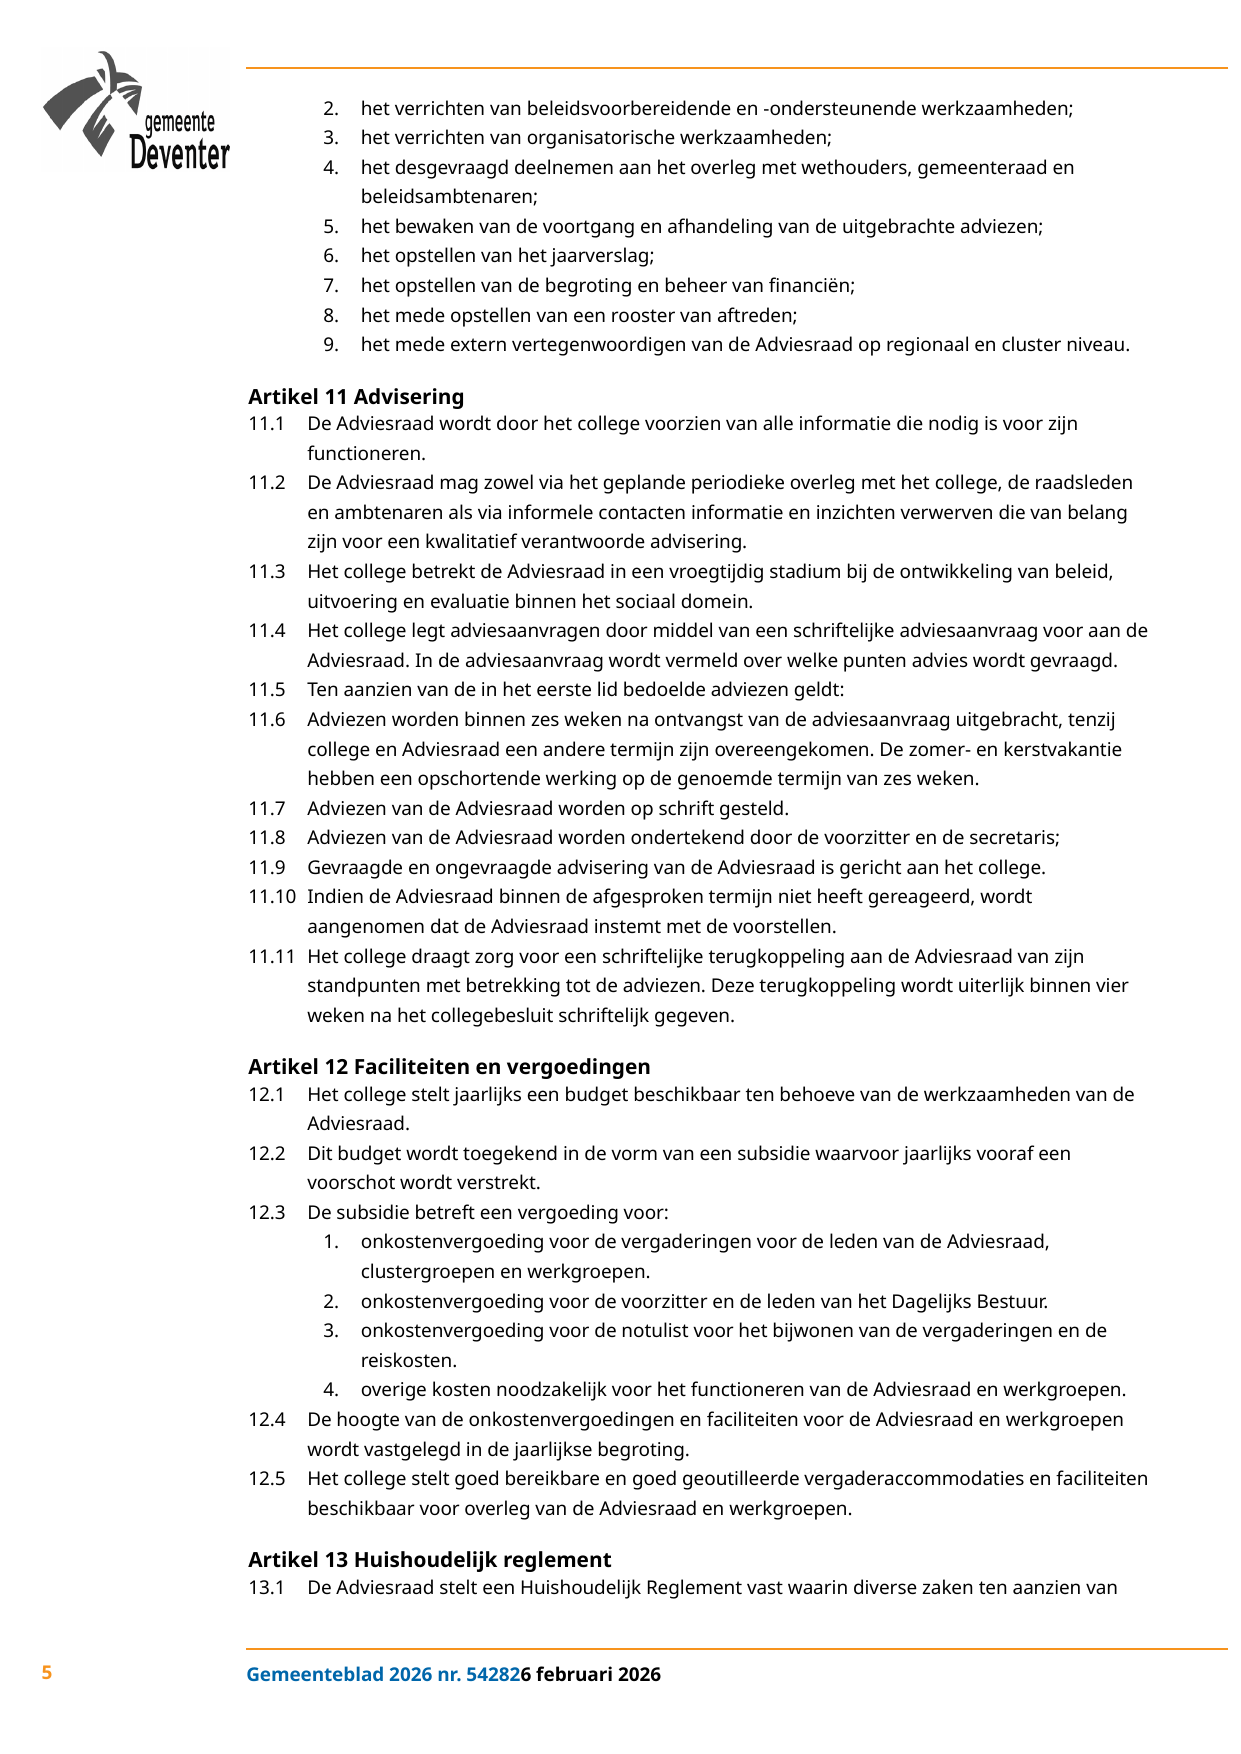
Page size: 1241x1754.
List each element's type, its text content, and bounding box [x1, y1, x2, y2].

text Artikel 13 Huishoudelijk reglement [248, 1545, 1152, 1574]
list Het college stelt goed bereikbare en goed geoutilleerde vergaderaccommodaties en faciliteiten beschikbaar voor overleg van de Adviesraad en werkgroepen. [248, 1465, 1152, 1521]
list De hoogte van de onkostenvergoedingen en faciliteiten voor de Adviesraad en werkgroepen wordt vastgelegd in de jaarlijkse begroting. [248, 1406, 1152, 1462]
list het mede opstellen van een rooster van aftreden; [323, 302, 1152, 328]
list Adviezen van de Adviesraad worden op schrift gesteld. [248, 795, 1152, 821]
list het opstellen van het jaarverslag; [323, 243, 1152, 268]
list Adviezen van de Adviesraad worden ondertekend door de voorzitter en de secretaris; [248, 824, 1152, 850]
list Indien de Adviesraad binnen de afgesproken termijn niet heeft gereageerd, wordt aangenomen dat de Adviesraad instemt met de voorstellen. [248, 884, 1152, 939]
list Dit budget wordt toegekend in de vorm van een subsidie waarvoor jaarlijks vooraf een voorschot wordt verstrekt. [248, 1140, 1152, 1195]
list Het college betrekt de Adviesraad in een vroegtijdig stadium bij de ontwikkeling van beleid, uitvoering en evaluatie binnen het sociaal domein. [248, 558, 1152, 613]
list Het college stelt jaarlijks een budget beschikbaar ten behoeve van de werkzaamheden van de Adviesraad. [248, 1081, 1152, 1136]
list Gevraagde en ongevraagde advisering van de Adviesraad is gericht aan het college. [248, 854, 1152, 880]
list De subsidie betreft een vergoeding voor: [248, 1199, 1152, 1225]
list onkostenvergoeding voor de vergaderingen voor de leden van de Adviesraad, clustergroepen en werkgroepen. [323, 1229, 1152, 1284]
list het mede extern vertegenwoordigen van de Adviesraad op regionaal en cluster niveau. [323, 331, 1152, 357]
list Het college legt adviesaanvragen door middel van een schriftelijke adviesaanvraag voor aan de Adviesraad. In de adviesaanvraag wordt vermeld over welke punten advies wordt gevraagd. [248, 617, 1152, 673]
list Het college draagt zorg voor een schriftelijke terugkoppeling aan de Adviesraad van zijn standpunten met betrekking tot de adviezen. Deze terugkoppeling wordt uiterlijk binnen vier weken na het collegebesluit schriftelijk gegeven. [248, 943, 1152, 1028]
list het verrichten van organisatorische werkzaamheden; [323, 124, 1152, 150]
list het desgevraagd deelnemen aan het overleg met wethouders, gemeenteraad en beleidsambtenaren; [323, 154, 1152, 209]
list onkostenvergoeding voor de notulist voor het bijwonen van de vergaderingen en de reiskosten. [323, 1317, 1152, 1373]
text Artikel 11 Advisering [248, 382, 1152, 410]
list Ten aanzien van de in het eerste lid bedoelde adviezen geldt: [248, 677, 1152, 702]
list overige kosten noodzakelijk voor het functioneren van de Adviesraad en werkgroepen. [323, 1377, 1152, 1402]
list De Adviesraad wordt door het college voorzien van alle informatie die nodig is voor zijn functioneren. [248, 410, 1152, 466]
text Artikel 12 Faciliteiten en vergoedingen [248, 1052, 1152, 1081]
picture [41, 47, 231, 172]
list onkostenvergoeding voor de voorzitter en de leden van het Dagelijks Bestuur. [323, 1288, 1152, 1314]
list het bewaken van de voortgang en afhandeling van de uitgebrachte adviezen; [323, 213, 1152, 239]
list het verrichten van beleidsvoorbereidende en -ondersteunende werkzaamheden; [323, 95, 1152, 121]
list Adviezen worden binnen zes weken na ontvangst van de adviesaanvraag uitgebracht, tenzij college en Adviesraad een andere termijn zijn overeengekomen. De zomer- en kerstvakantie hebben een opschortende werking op de genoemde termijn van zes weken. [248, 706, 1152, 791]
list De Adviesraad stelt een Huishoudelijk Reglement vast waarin diverse zaken ten aanzien van [248, 1574, 1152, 1599]
list het opstellen van de begroting en beheer van financiën; [323, 272, 1152, 298]
list De Adviesraad mag zowel via het geplande periodieke overleg met het college, de raadsleden en ambtenaren als via informele contacten informatie en inzichten verwerven die van belang zijn voor een kwalitatief verantwoorde advisering. [248, 469, 1152, 554]
